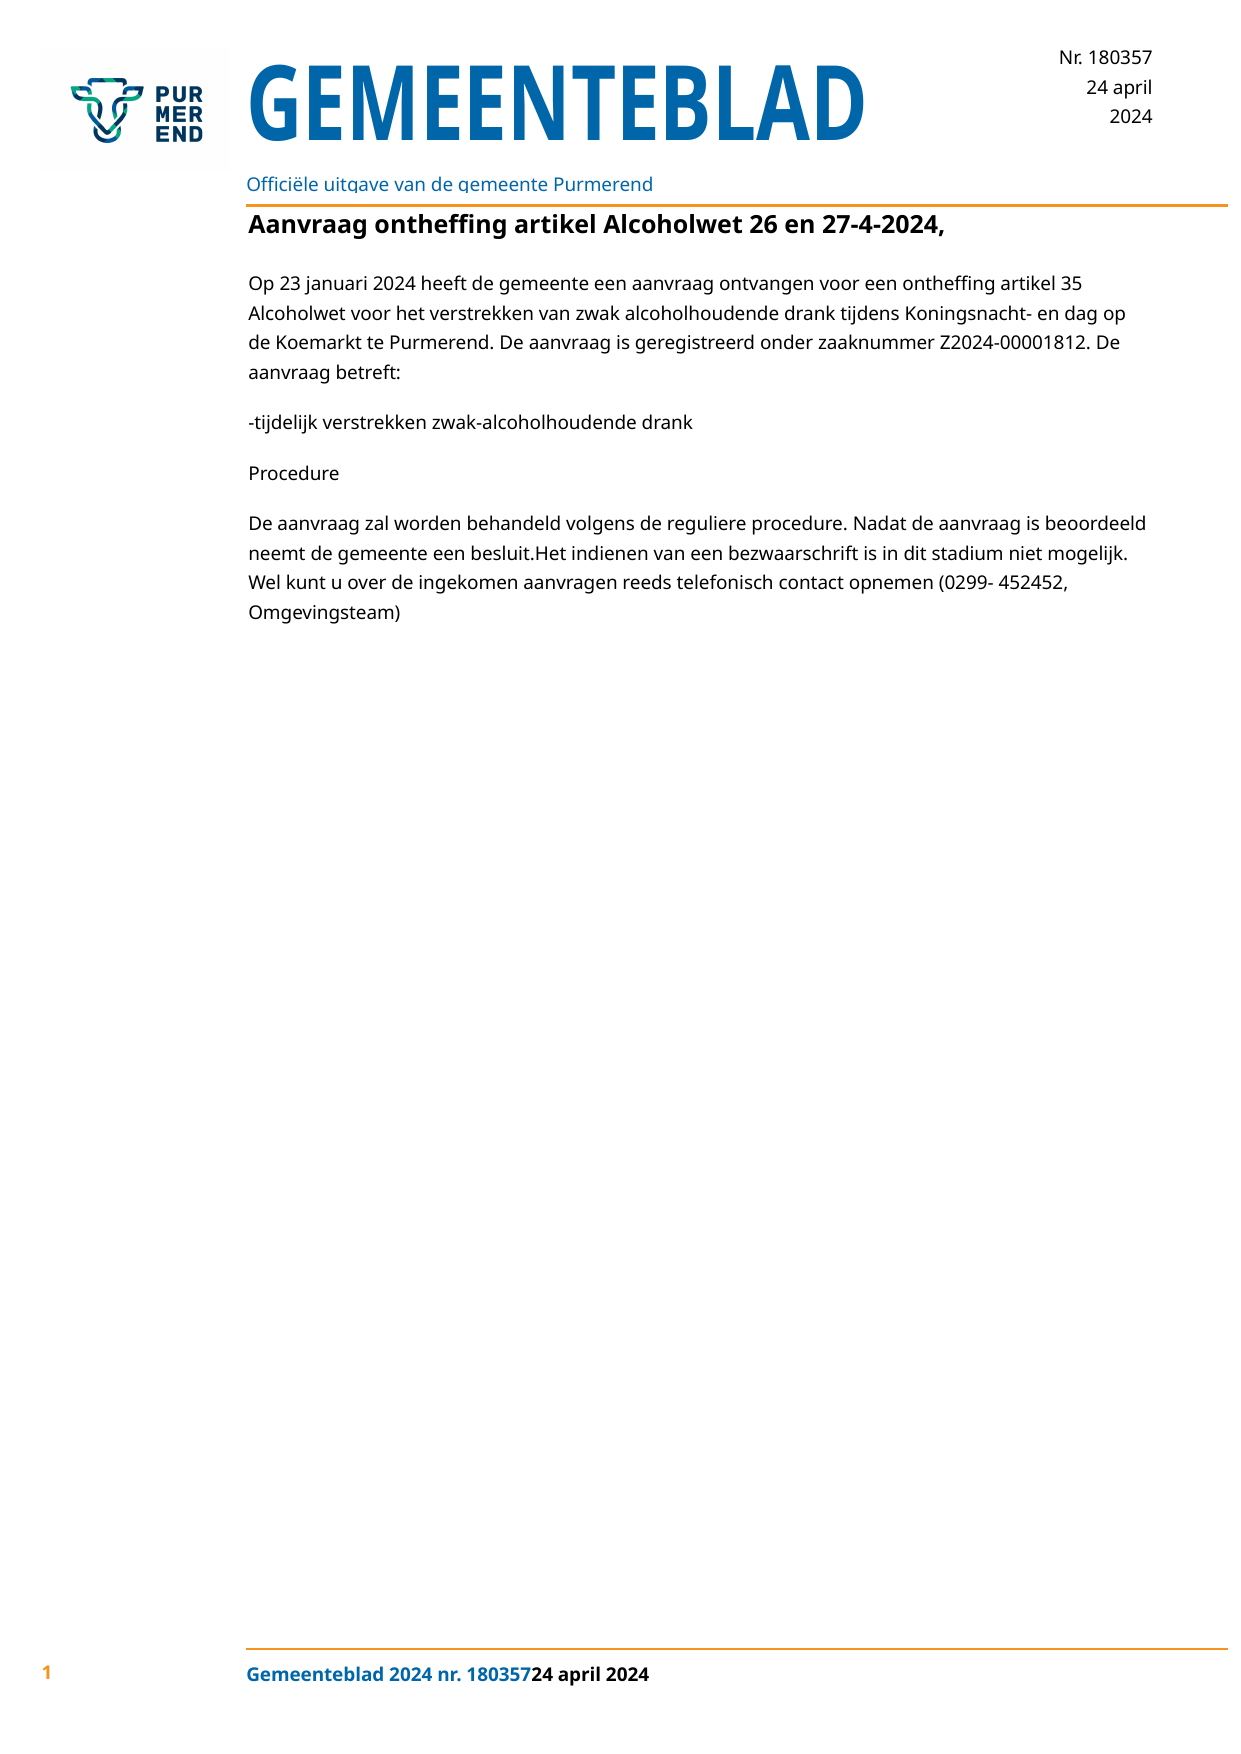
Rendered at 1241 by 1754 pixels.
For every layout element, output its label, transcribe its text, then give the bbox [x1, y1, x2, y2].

text Procedure [248, 460, 1152, 486]
text -tijdelijk verstrekken zwak-alcoholhoudende drank [248, 409, 1152, 435]
picture [41, 47, 231, 172]
text Op 23 januari 2024 heeft de gemeente een aanvraag ontvangen voor een ontheffing artikel 35 Alcoholwet voor het verstrekken van zwak alcoholhoudende drank tijdens Koningsnacht- en dag op de Koemarkt te Purmerend. De aanvraag is geregistreerd onder zaaknummer Z2024-00001812. De aanvraag betreft: [248, 270, 1152, 385]
text Aanvraag ontheffing artikel Alcoholwet 26 en 27-4-2024, [248, 207, 1152, 241]
text De aanvraag zal worden behandeld volgens de reguliere procedure. Nadat de aanvraag is beoordeeld neemt de gemeente een besluit.Het indienen van een bezwaarschrift is in dit stadium niet mogelijk. Wel kunt u over de ingekomen aanvragen reeds telefonisch contact opnemen (0299- 452452, Omgevingsteam) [248, 510, 1152, 625]
